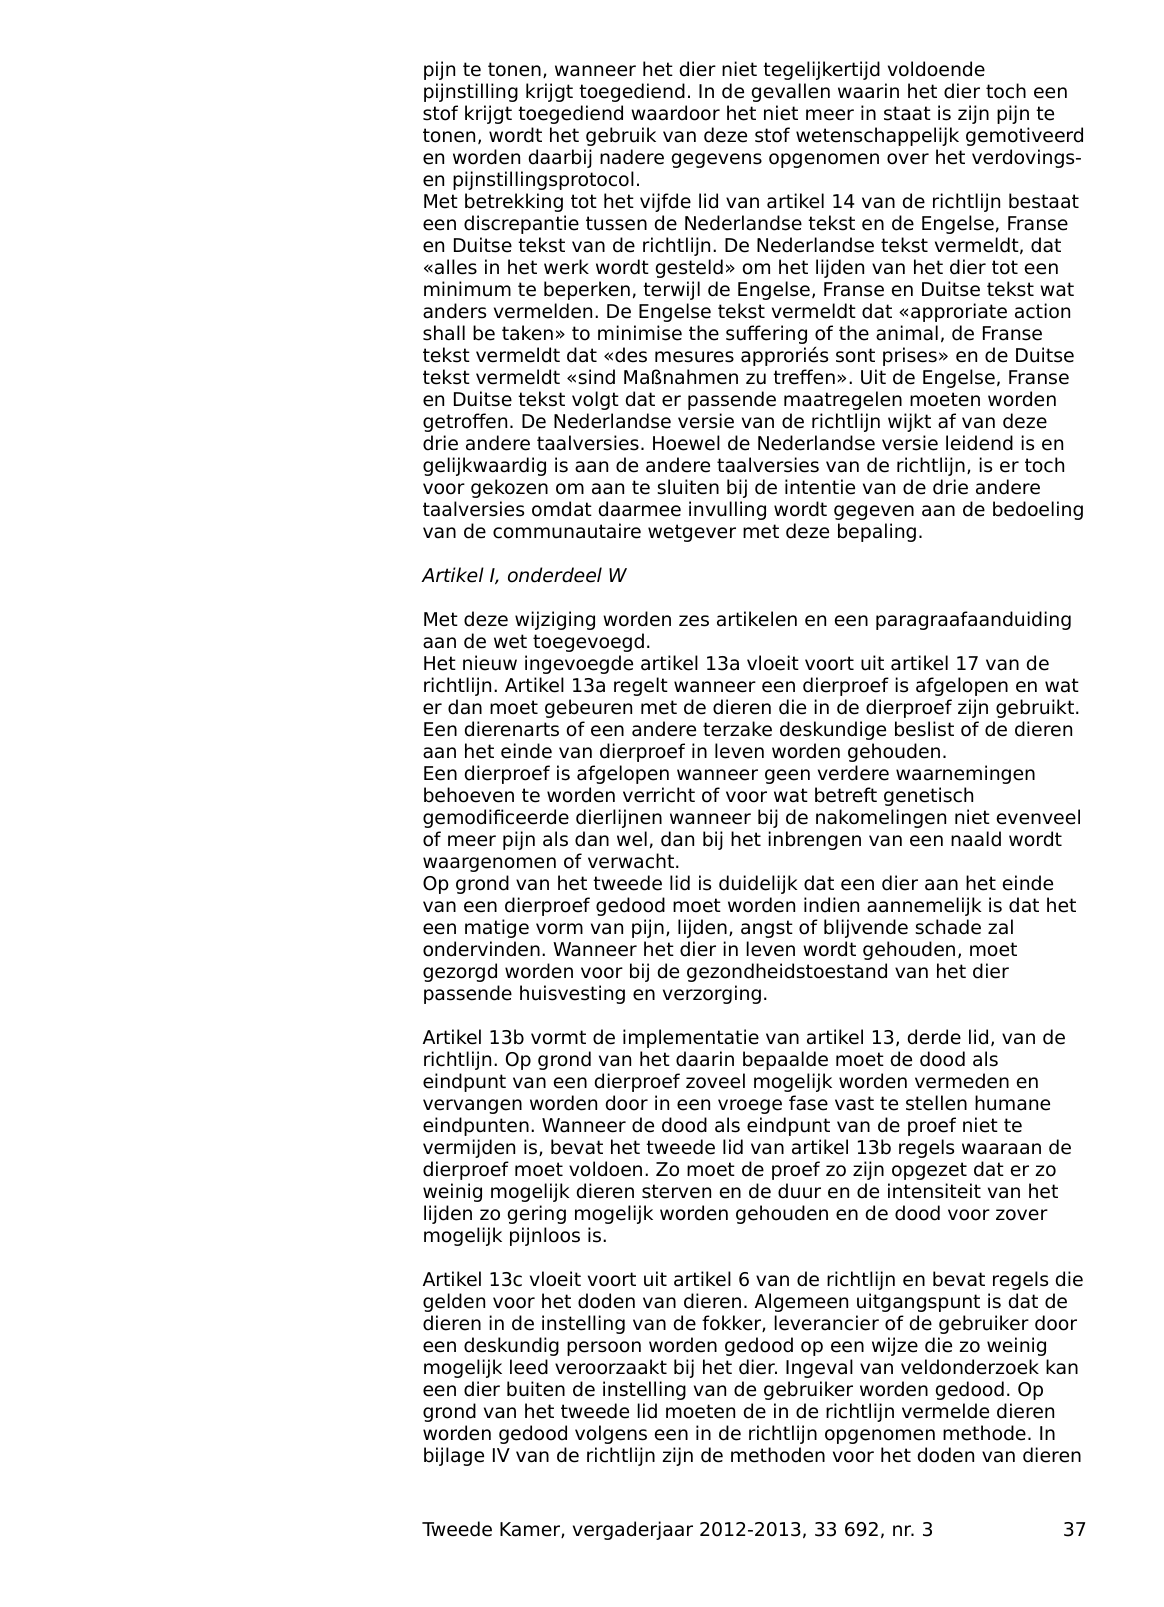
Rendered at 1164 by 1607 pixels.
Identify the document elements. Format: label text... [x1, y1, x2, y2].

subtitle Artikel I, onderdeel W [422, 565, 1087, 587]
text Het nieuw ingevoegde artikel 13a vloeit voort uit artikel 17 van de richtlijn. Artikel 13a regelt wanneer een dierproef is afgelopen en wat er dan moet gebeuren met de dieren die in de dierproef zijn gebruikt. Een dierenarts of een andere terzake deskundige beslist of de dieren aan het einde van dierproef in leven worden gehouden. [422, 653, 1087, 763]
text pijn te tonen, wanneer het dier niet tegelijkertijd voldoende pijnstilling krijgt toegediend. In de gevallen waarin het dier toch een stof krijgt toegediend waardoor het niet meer in staat is zijn pijn te tonen, wordt het gebruik van deze stof wetenschappelijk gemotiveerd en worden daarbij nadere gegevens opgenomen over het verdovings- en pijnstillingsprotocol. [422, 59, 1087, 191]
text Artikel 13c vloeit voort uit artikel 6 van de richtlijn en bevat regels die gelden voor het doden van dieren. Algemeen uitgangspunt is dat de dieren in de instelling van de fokker, leverancier of de gebruiker door een deskundig persoon worden gedood op een wijze die zo weinig mogelijk leed veroorzaakt bij het dier. Ingeval van veldonderzoek kan een dier buiten de instelling van de gebruiker worden gedood. Op grond van het tweede lid moeten de in de richtlijn vermelde dieren worden gedood volgens een in de richtlijn opgenomen methode. In bijlage IV van de richtlijn zijn de methoden voor het doden van dieren [422, 1269, 1087, 1467]
text Met deze wijziging worden zes artikelen en een paragraafaanduiding aan de wet toegevoegd. [422, 609, 1087, 653]
text Een dierproef is afgelopen wanneer geen verdere waarnemingen behoeven te worden verricht of voor wat betreft genetisch gemodificeerde dierlijnen wanneer bij de nakomelingen niet evenveel of meer pijn als dan wel, dan bij het inbrengen van een naald wordt waargenomen of verwacht. [422, 763, 1087, 873]
text Artikel 13b vormt de implementatie van artikel 13, derde lid, van de richtlijn. Op grond van het daarin bepaalde moet de dood als eindpunt van een dierproef zoveel mogelijk worden vermeden en vervangen worden door in een vroege fase vast te stellen humane eindpunten. Wanneer de dood als eindpunt van de proef niet te vermijden is, bevat het tweede lid van artikel 13b regels waaraan de dierproef moet voldoen. Zo moet de proef zo zijn opgezet dat er zo weinig mogelijk dieren sterven en de duur en de intensiteit van het lijden zo gering mogelijk worden gehouden en de dood voor zover mogelijk pijnloos is. [422, 1027, 1087, 1247]
text Met betrekking tot het vijfde lid van artikel 14 van de richtlijn bestaat een discrepantie tussen de Nederlandse tekst en de Engelse, Franse en Duitse tekst van de richtlijn. De Nederlandse tekst vermeldt, dat «alles in het werk wordt gesteld» om het lijden van het dier tot een minimum te beperken, terwijl de Engelse, Franse en Duitse tekst wat anders vermelden. De Engelse tekst vermeldt dat «approriate action shall be taken» to minimise the suffering of the animal, de Franse tekst vermeldt dat «des mesures approriés sont prises» en de Duitse tekst vermeldt «sind Maßnahmen zu treffen». Uit de Engelse, Franse en Duitse tekst volgt dat er passende maatregelen moeten worden getroffen. De Nederlandse versie van de richtlijn wijkt af van deze drie andere taalversies. Hoewel de Nederlandse versie leidend is en gelijkwaardig is aan de andere taalversies van de richtlijn, is er toch voor gekozen om aan te sluiten bij de intentie van de drie andere taalversies omdat daarmee invulling wordt gegeven aan de bedoeling van de communautaire wetgever met deze bepaling. [422, 191, 1087, 543]
text Op grond van het tweede lid is duidelijk dat een dier aan het einde van een dierproef gedood moet worden indien aannemelijk is dat het een matige vorm van pijn, lijden, angst of blijvende schade zal ondervinden. Wanneer het dier in leven wordt gehouden, moet gezorgd worden voor bij de gezondheidstoestand van het dier passende huisvesting en verzorging. [422, 873, 1087, 1004]
